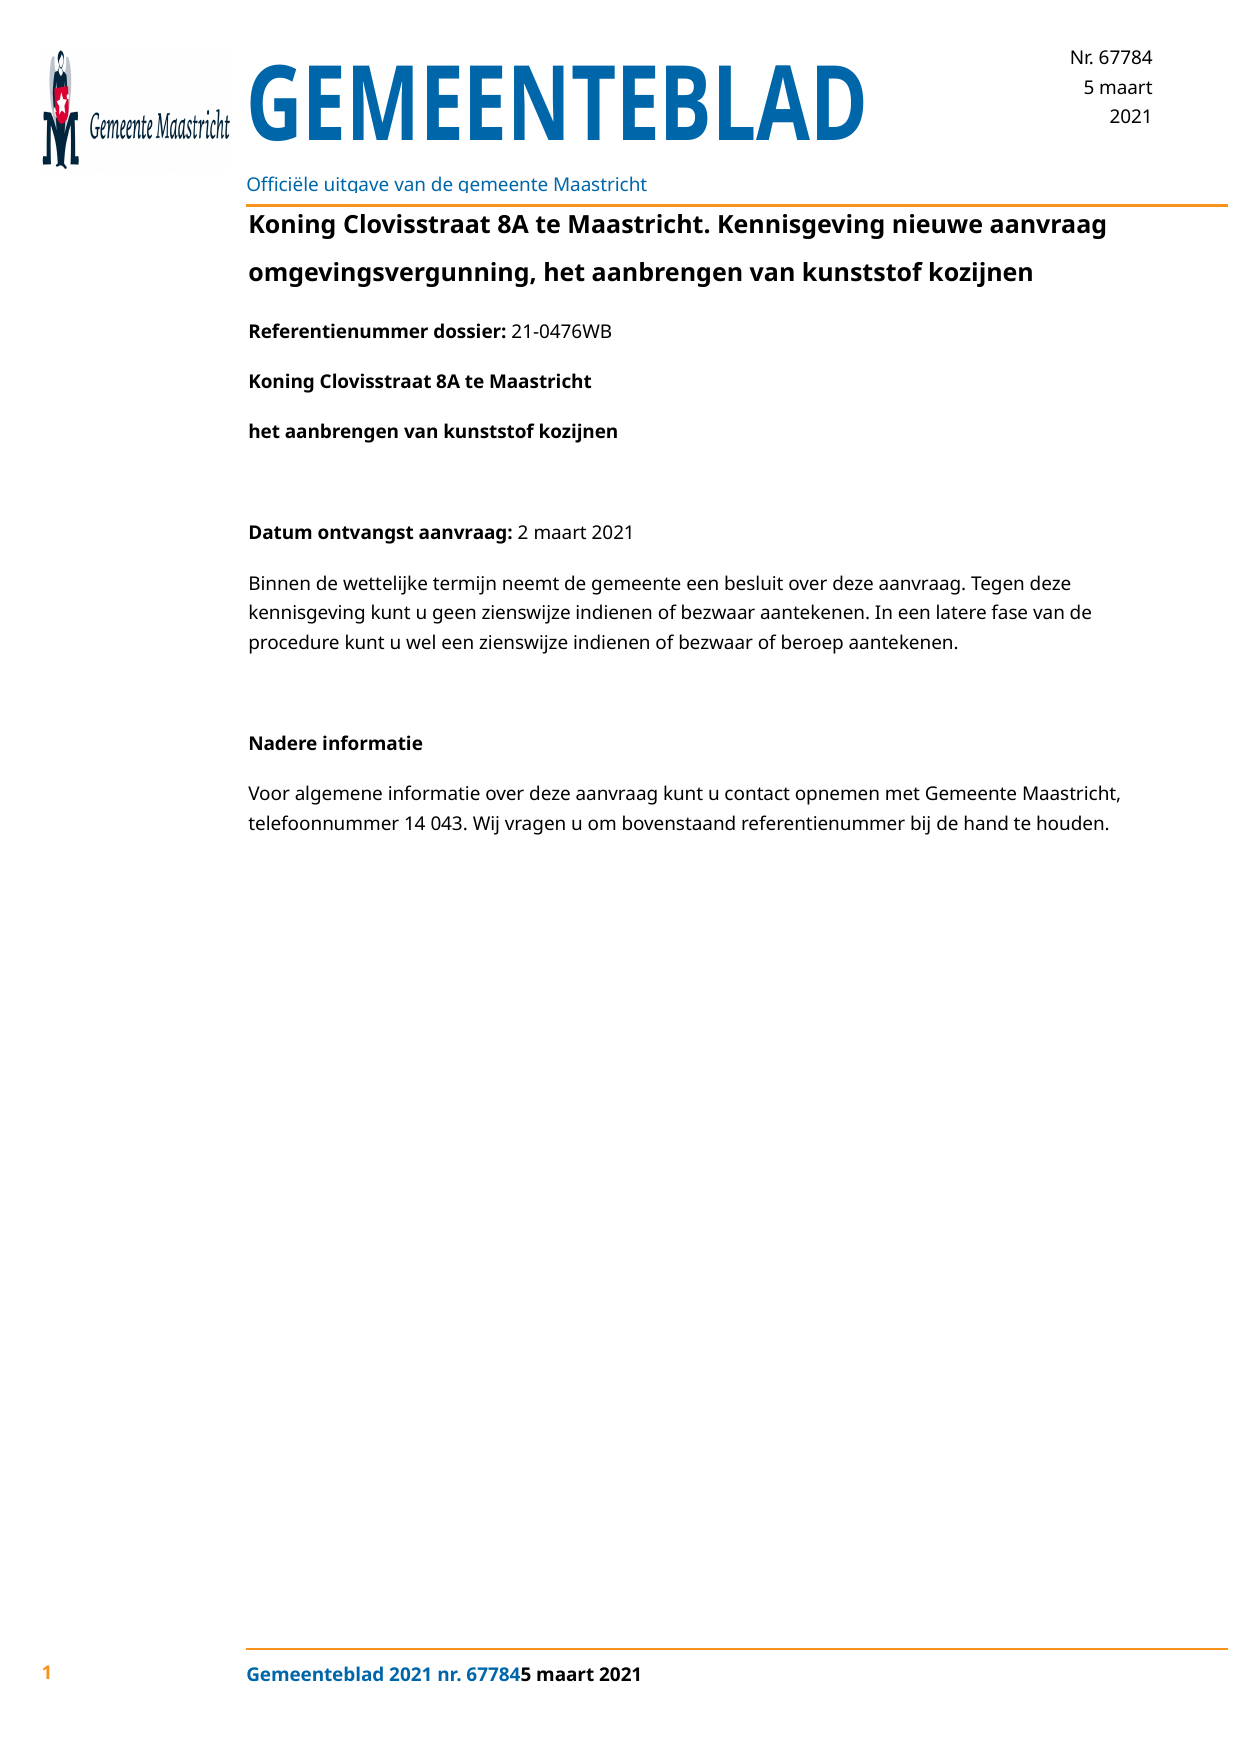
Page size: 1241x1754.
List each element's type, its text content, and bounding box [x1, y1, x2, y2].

text Koning Clovisstraat 8A te Maastricht. Kennisgeving nieuwe aanvraag omgevingsvergunning, het aanbrengen van kunststof kozijnen [248, 207, 1152, 288]
text Binnen de wettelijke termijn neemt de gemeente een besluit over deze aanvraag. Tegen deze kennisgeving kunt u geen zienswijze indienen of bezwaar aantekenen. In een latere fase van de procedure kunt u wel een zienswijze indienen of bezwaar of beroep aantekenen. [248, 570, 1152, 655]
picture [41, 47, 231, 172]
text het aanbrengen van kunststof kozijnen [248, 419, 1152, 444]
text Datum ontvangst aanvraag: 2 maart 2021 [248, 519, 1152, 545]
text Referentienummer dossier: 21-0476WB [248, 318, 1152, 344]
text Voor algemene informatie over deze aanvraag kunt u contact opnemen met Gemeente Maastricht, telefoonnummer 14 043. Wij vragen u om bovenstaand referentienummer bij de hand te houden. [248, 780, 1152, 836]
text Nadere informatie [248, 730, 1152, 756]
text Koning Clovisstraat 8A te Maastricht [248, 368, 1152, 394]
